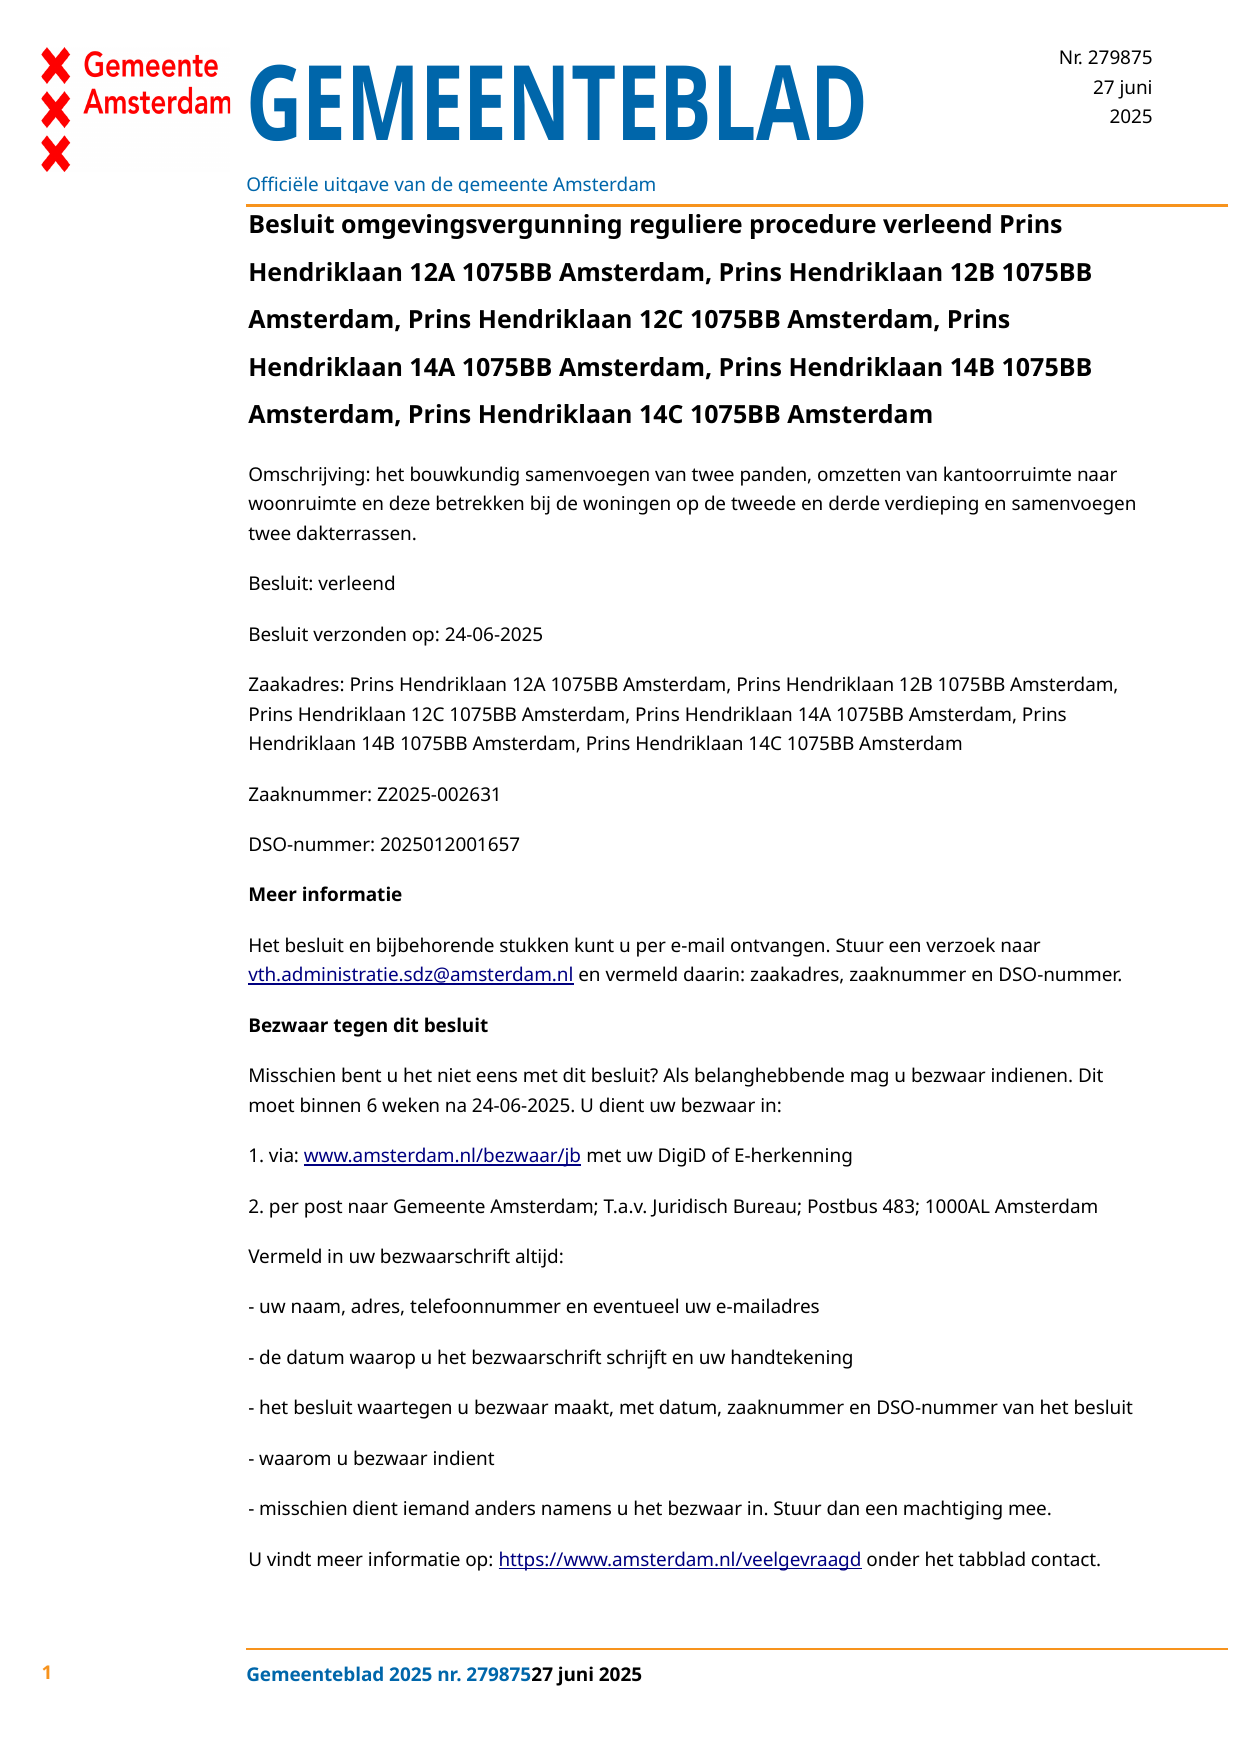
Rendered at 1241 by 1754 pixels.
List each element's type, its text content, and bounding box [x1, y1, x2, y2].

picture [41, 47, 231, 172]
text Bezwaar tegen dit besluit [248, 1012, 1152, 1038]
text Meer informatie [248, 882, 1152, 907]
text - het besluit waartegen u bezwaar maakt, met datum, zaaknummer en DSO-nummer van het besluit [248, 1394, 1152, 1420]
text Omschrijving: het bouwkundig samenvoegen van twee panden, omzetten van kantoorruimte naar woonruimte en deze betrekken bij de woningen op de tweede en derde verdieping en samenvoegen twee dakterrassen. [248, 461, 1152, 546]
text - misschien dient iemand anders namens u het bezwaar in. Stuur dan een machtiging mee. [248, 1495, 1152, 1521]
text U vindt meer informatie op: https://www.amsterdam.nl/veelgevraagd onder het tabblad contact. [248, 1546, 1152, 1571]
text Misschien bent u het niet eens met dit besluit? Als belanghebbende mag u bezwaar indienen. Dit moet binnen 6 weken na 24-06-2025. U dient uw bezwaar in: [248, 1062, 1152, 1118]
text Zaaknummer: Z2025-002631 [248, 781, 1152, 806]
text DSO-nummer: 2025012001657 [248, 831, 1152, 857]
text Zaakadres: Prins Hendriklaan 12A 1075BB Amsterdam, Prins Hendriklaan 12B 1075BB Amsterdam, Prins Hendriklaan 12C 1075BB Amsterdam, Prins Hendriklaan 14A 1075BB Amsterdam, Prins Hendriklaan 14B 1075BB Amsterdam, Prins Hendriklaan 14C 1075BB Amsterdam [248, 671, 1152, 756]
text - de datum waarop u het bezwaarschrift schrijft en uw handtekening [248, 1344, 1152, 1370]
text - uw naam, adres, telefoonnummer en eventueel uw e-mailadres [248, 1294, 1152, 1319]
text Besluit omgevingsvergunning reguliere procedure verleend Prins Hendriklaan 12A 1075BB Amsterdam, Prins Hendriklaan 12B 1075BB Amsterdam, Prins Hendriklaan 12C 1075BB Amsterdam, Prins Hendriklaan 14A 1075BB Amsterdam, Prins Hendriklaan 14B 1075BB Amsterdam, Prins Hendriklaan 14C 1075BB Amsterdam [248, 207, 1152, 431]
text Het besluit en bijbehorende stukken kunt u per e-mail ontvangen. Stuur een verzoek naar vth.administratie.sdz@amsterdam.nl en vermeld daarin: zaakadres, zaaknummer en DSO-nummer. [248, 932, 1152, 987]
text - waarom u bezwaar indient [248, 1445, 1152, 1471]
text Vermeld in uw bezwaarschrift altijd: [248, 1243, 1152, 1269]
text Besluit: verleend [248, 570, 1152, 596]
text 1. via: www.amsterdam.nl/bezwaar/jb met uw DigiD of E-herkenning [248, 1142, 1152, 1168]
text 2. per post naar Gemeente Amsterdam; T.a.v. Juridisch Bureau; Postbus 483; 1000AL Amsterdam [248, 1193, 1152, 1218]
text Besluit verzonden op: 24-06-2025 [248, 621, 1152, 646]
